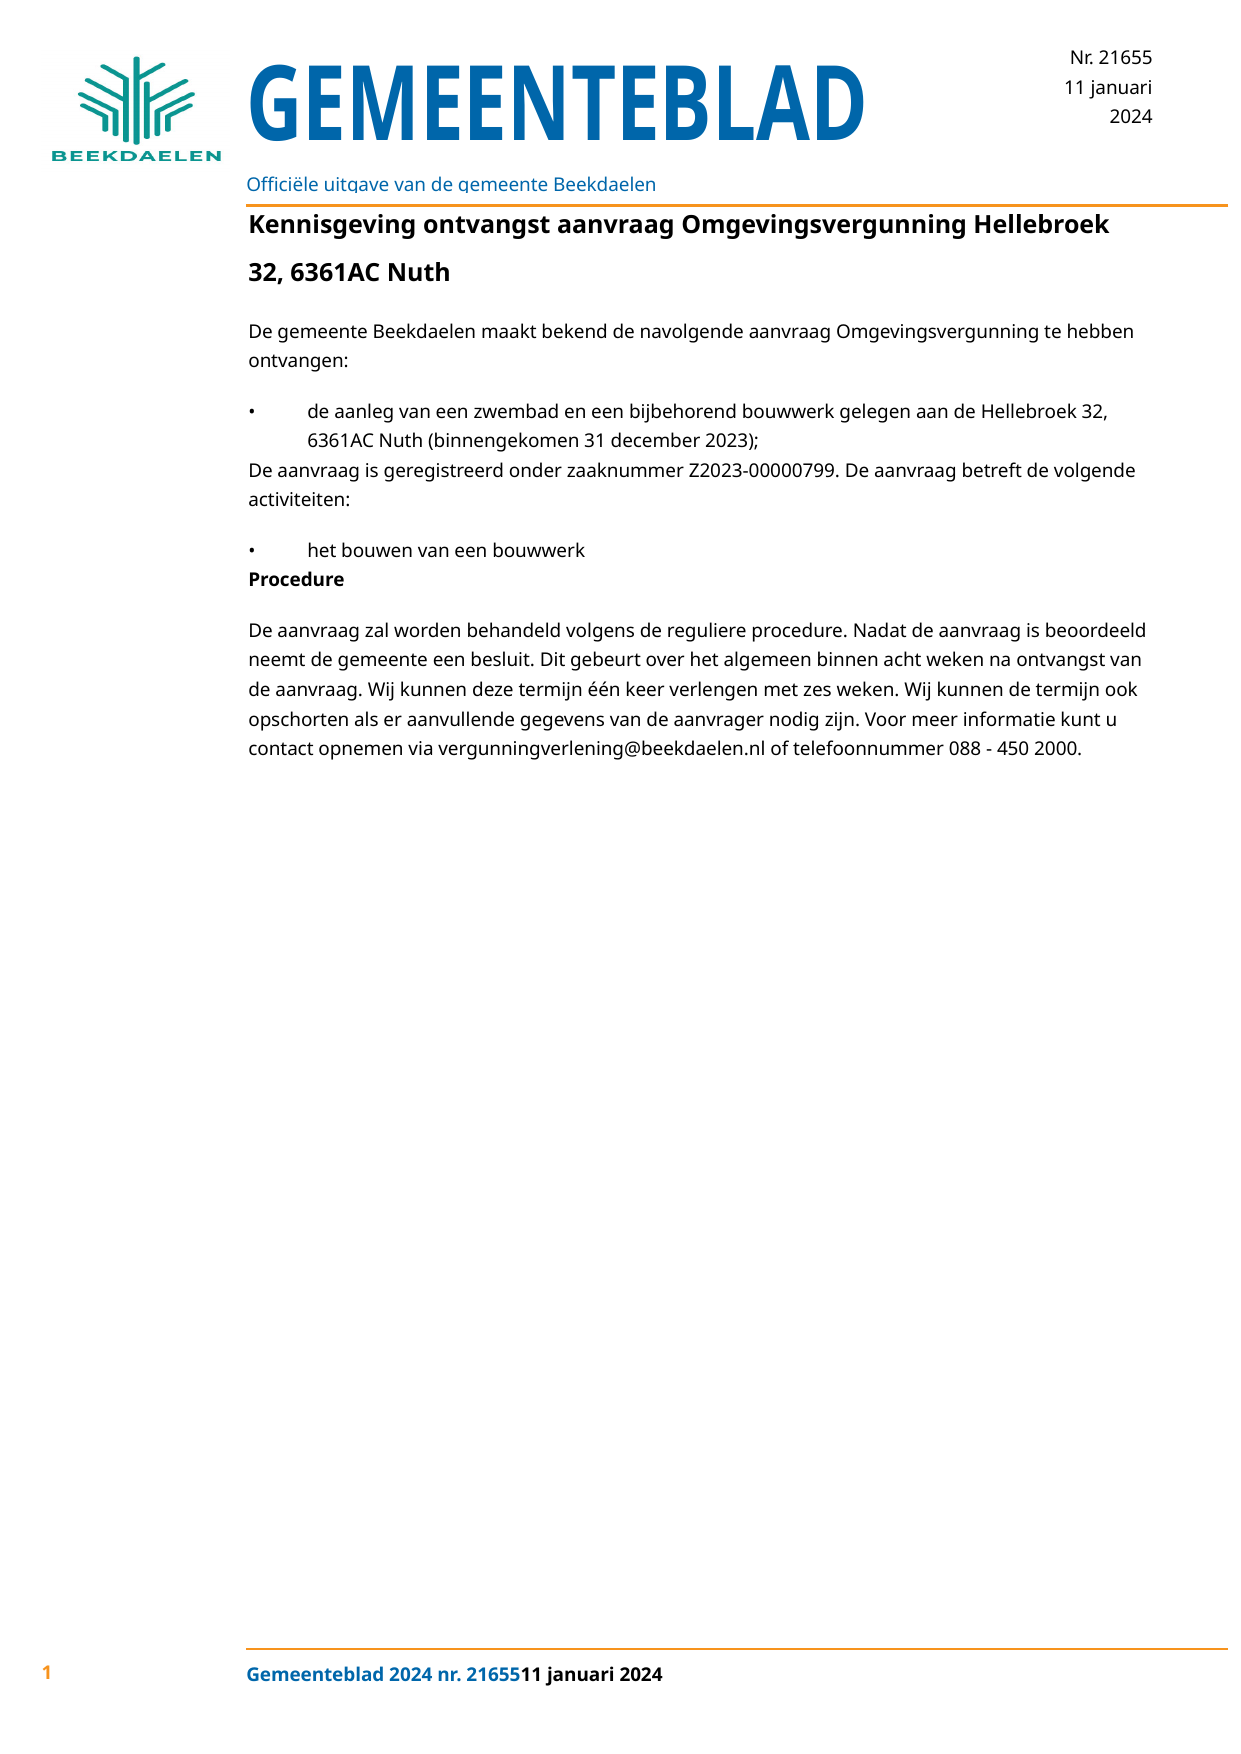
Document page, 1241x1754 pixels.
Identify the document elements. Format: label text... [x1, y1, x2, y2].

list de aanleg van een zwembad en een bijbehorend bouwwerk gelegen aan de Hellebroek 32, 6361AC Nuth (binnengekomen 31 december 2023); [248, 398, 1152, 453]
text Kennisgeving ontvangst aanvraag Omgevingsvergunning Hellebroek 32, 6361AC Nuth [248, 207, 1152, 288]
text De aanvraag zal worden behandeld volgens de reguliere procedure. Nadat de aanvraag is beoordeeld neemt de gemeente een besluit. Dit gebeurt over het algemeen binnen acht weken na ontvangst van de aanvraag. Wij kunnen deze termijn één keer verlengen met zes weken. Wij kunnen de termijn ook opschorten als er aanvullende gegevens van de aanvrager nodig zijn. Voor meer informatie kunt u contact opnemen via vergunningverlening@beekdaelen.nl of telefoonnummer 088 - 450 2000. [248, 617, 1152, 761]
picture [41, 47, 231, 172]
text Procedure [248, 567, 1152, 592]
text De aanvraag is geregistreerd onder zaaknummer Z2023-00000799. De aanvraag betreft de volgende activiteiten: [248, 457, 1152, 512]
list het bouwen van een bouwwerk [248, 537, 1152, 563]
text De gemeente Beekdaelen maakt bekend de navolgende aanvraag Omgevingsvergunning te hebben ontvangen: [248, 318, 1152, 373]
